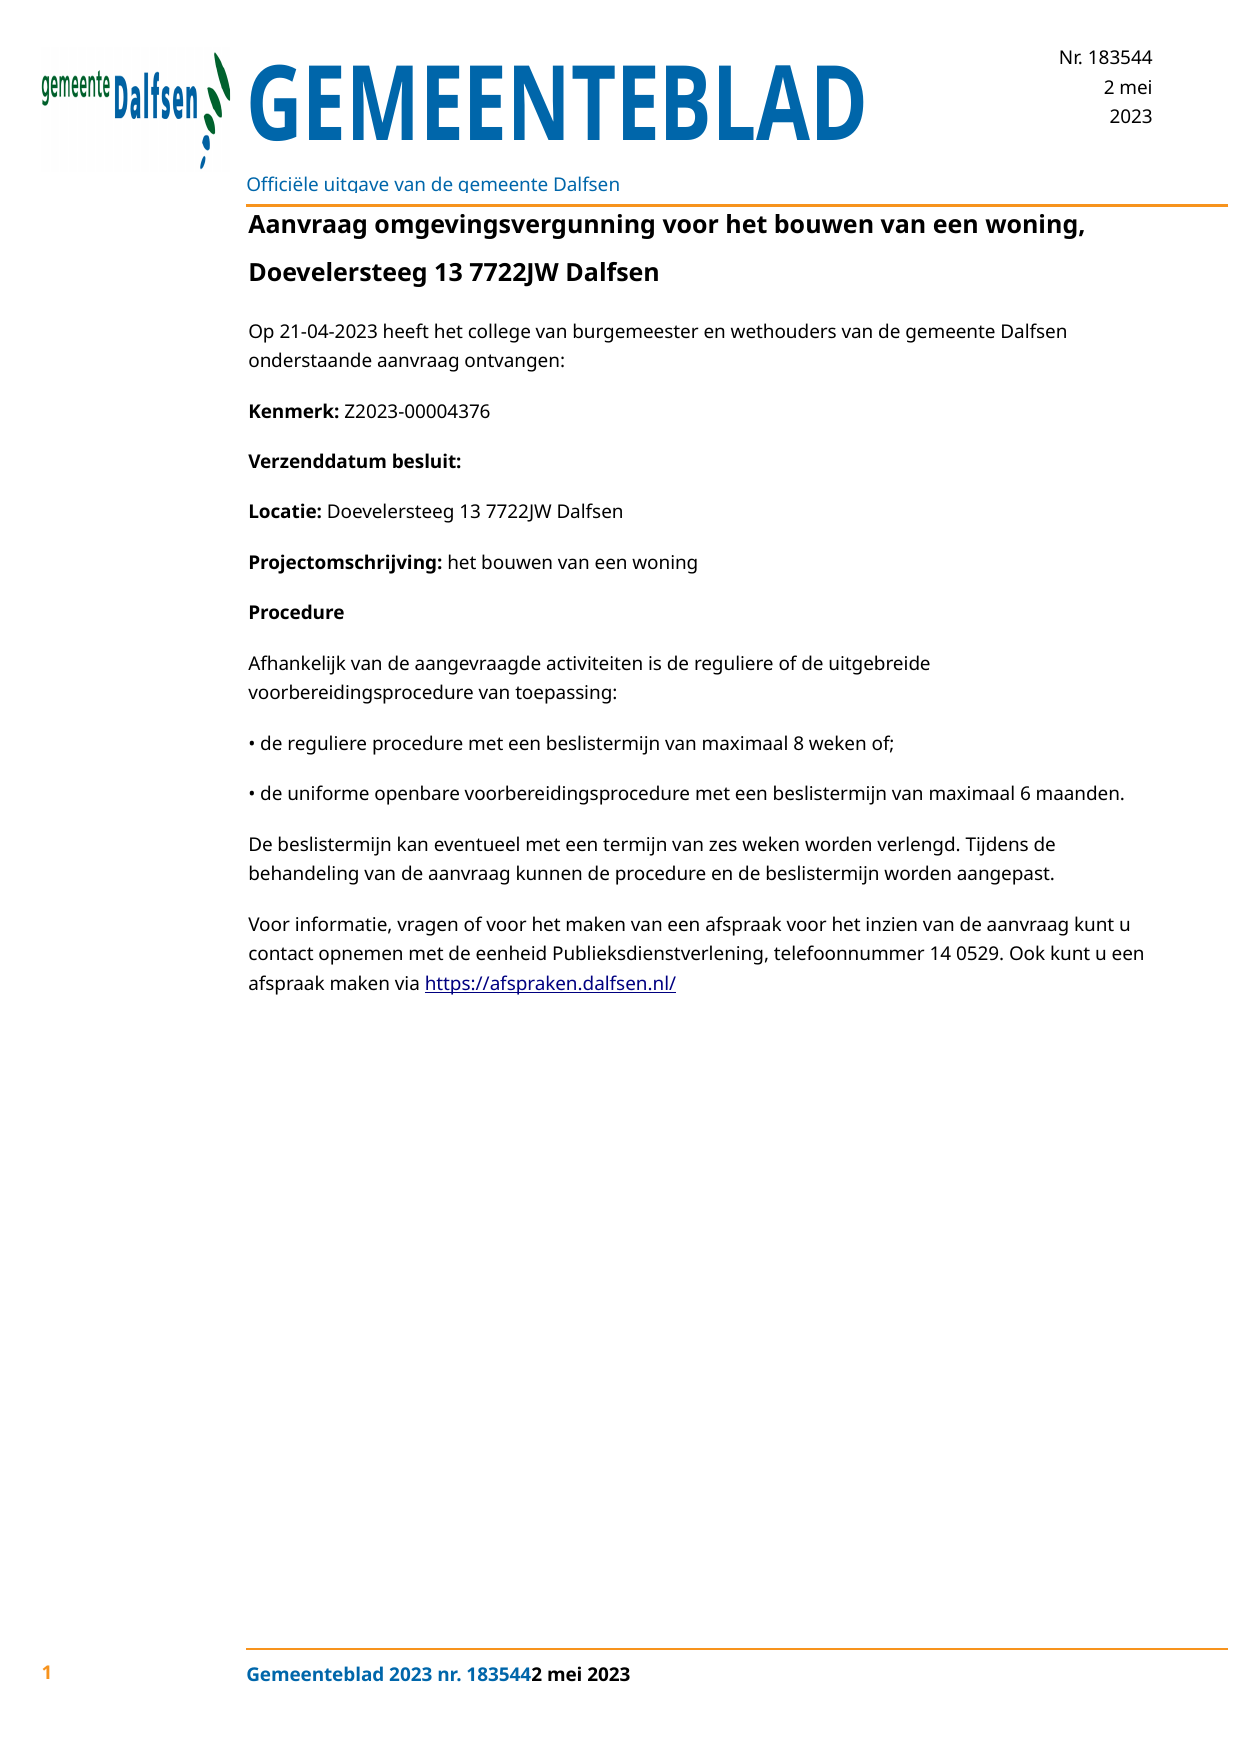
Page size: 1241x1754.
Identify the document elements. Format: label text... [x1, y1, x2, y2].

text Afhankelijk van de aangevraagde activiteiten is de reguliere of de uitgebreide voorbereidingsprocedure van toepassing: [248, 650, 1152, 705]
text Verzenddatum besluit: [248, 448, 1152, 474]
text • de reguliere procedure met een beslistermijn van maximaal 8 weken of; [248, 730, 1152, 756]
text • de uniforme openbare voorbereidingsprocedure met een beslistermijn van maximaal 6 maanden. [248, 780, 1152, 806]
text Procedure [248, 599, 1152, 625]
text Kenmerk: Z2023-00004376 [248, 398, 1152, 424]
picture [41, 47, 231, 172]
text De beslistermijn kan eventueel met een termijn van zes weken worden verlengd. Tijdens de behandeling van de aanvraag kunnen de procedure en de beslistermijn worden aangepast. [248, 831, 1152, 886]
text Projectomschrijving: het bouwen van een woning [248, 549, 1152, 575]
text Op 21-04-2023 heeft het college van burgemeester en wethouders van de gemeente Dalfsen onderstaande aanvraag ontvangen: [248, 318, 1152, 373]
text Aanvraag omgevingsvergunning voor het bouwen van een woning, Doevelersteeg 13 7722JW Dalfsen [248, 207, 1152, 288]
text Locatie: Doevelersteeg 13 7722JW Dalfsen [248, 499, 1152, 524]
text Voor informatie, vragen of voor het maken van een afspraak voor het inzien van de aanvraag kunt u contact opnemen met de eenheid Publieksdienstverlening, telefoonnummer 14 0529. Ook kunt u een afspraak maken via https://afspraken.dalfsen.nl/ [248, 911, 1152, 996]
